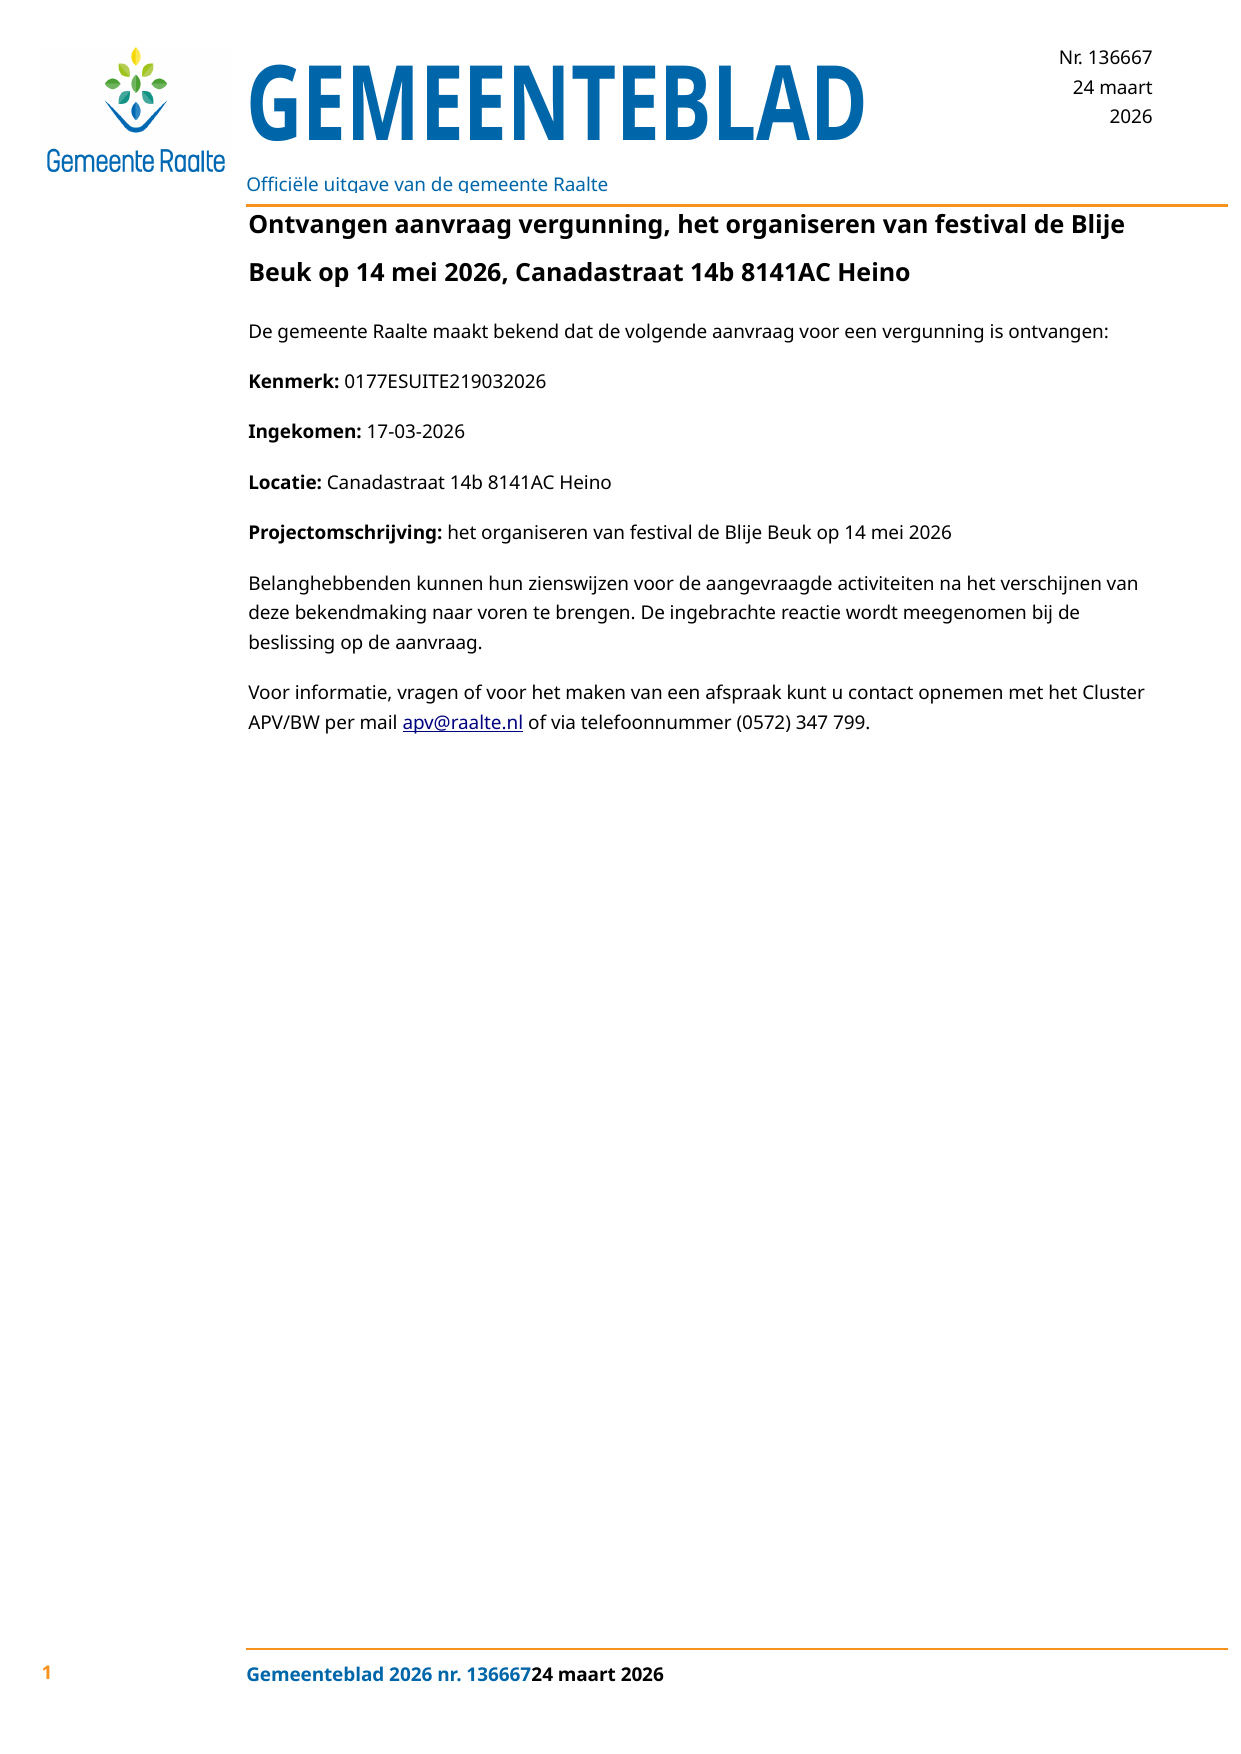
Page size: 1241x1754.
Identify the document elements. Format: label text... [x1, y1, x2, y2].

text De gemeente Raalte maakt bekend dat de volgende aanvraag voor een vergunning is ontvangen: [248, 318, 1152, 344]
text Voor informatie, vragen of voor het maken van een afspraak kunt u contact opnemen met het Cluster APV/BW per mail apv@raalte.nl of via telefoonnummer (0572) 347 799. [248, 679, 1152, 735]
text Ingekomen: 17-03-2026 [248, 419, 1152, 444]
text Belanghebbenden kunnen hun zienswijzen voor de aangevraagde activiteiten na het verschijnen van deze bekendmaking naar voren te brengen. De ingebrachte reactie wordt meegenomen bij de beslissing op de aanvraag. [248, 570, 1152, 655]
picture [41, 47, 231, 172]
text Locatie: Canadastraat 14b 8141AC Heino [248, 469, 1152, 495]
text Kenmerk: 0177ESUITE219032026 [248, 368, 1152, 394]
text Projectomschrijving: het organiseren van festival de Blije Beuk op 14 mei 2026 [248, 519, 1152, 545]
text Ontvangen aanvraag vergunning, het organiseren van festival de Blije Beuk op 14 mei 2026, Canadastraat 14b 8141AC Heino [248, 207, 1152, 288]
